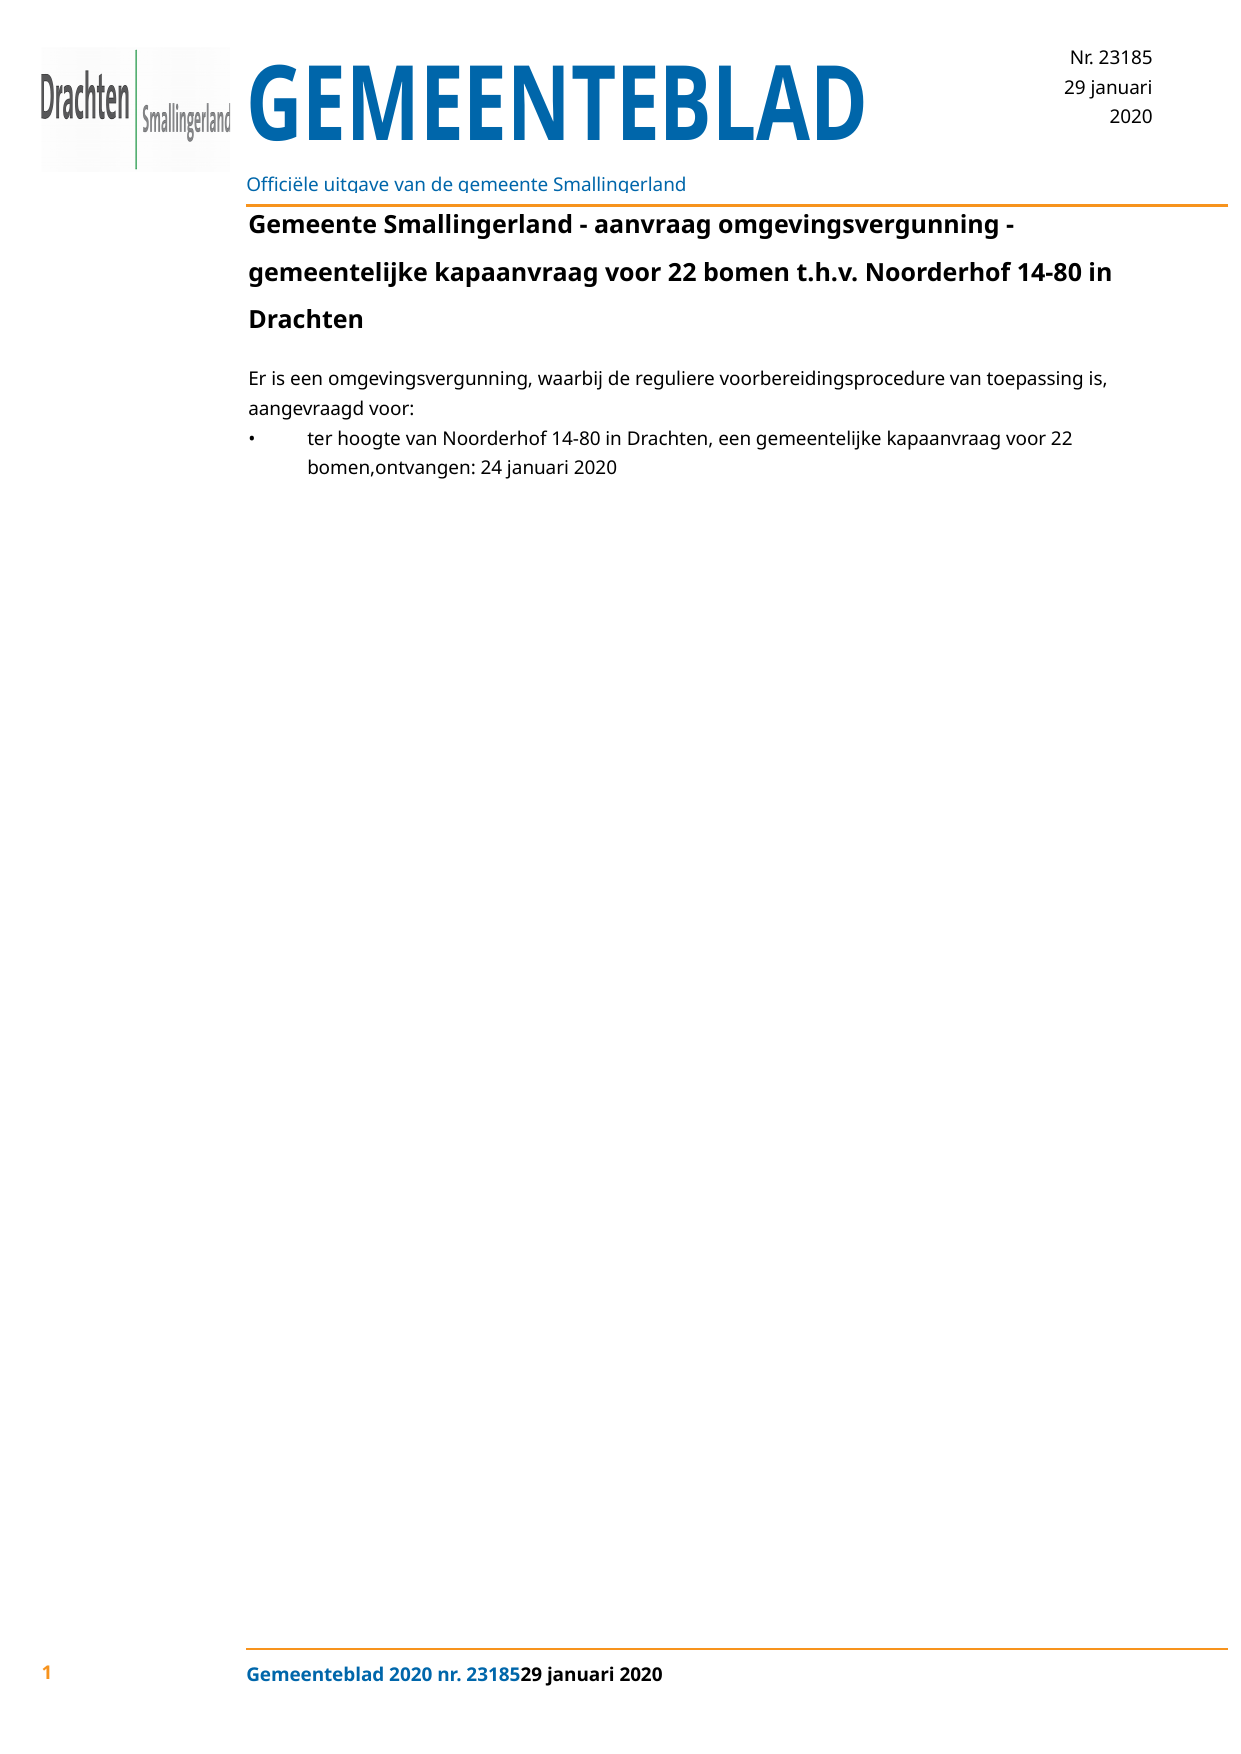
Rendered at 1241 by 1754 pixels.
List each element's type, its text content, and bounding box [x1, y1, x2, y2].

picture [41, 47, 231, 172]
text Gemeente Smallingerland - aanvraag omgevingsvergunning - gemeentelijke kapaanvraag voor 22 bomen t.h.v. Noorderhof 14-80 in Drachten [248, 207, 1152, 336]
list ter hoogte van Noorderhof 14-80 in Drachten, een gemeentelijke kapaanvraag voor 22 bomen,ontvangen: 24 januari 2020 [248, 425, 1152, 480]
text Er is een omgevingsvergunning, waarbij de reguliere voorbereidingsprocedure van toepassing is, aangevraagd voor: [248, 366, 1152, 421]
